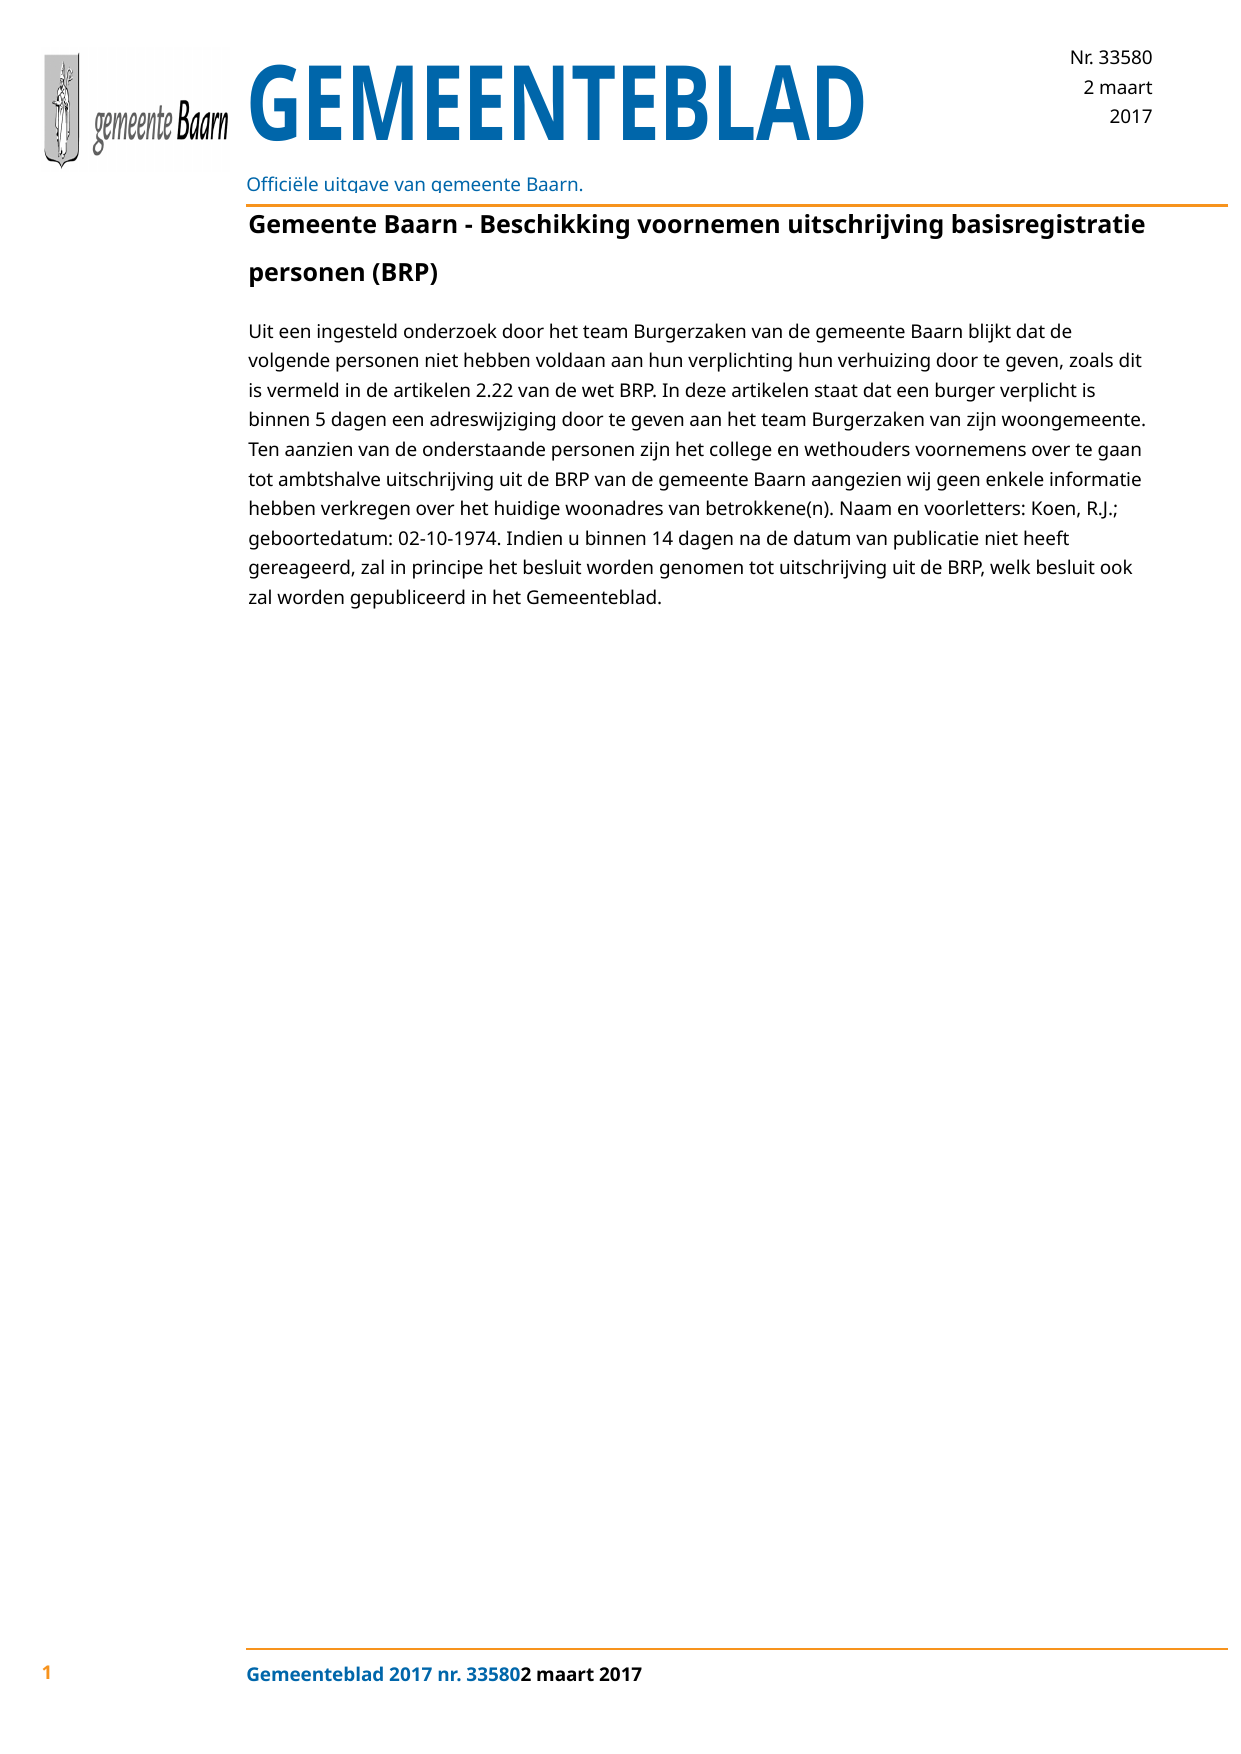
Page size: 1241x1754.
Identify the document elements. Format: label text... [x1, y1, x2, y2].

picture [41, 47, 231, 172]
text Uit een ingesteld onderzoek door het team Burgerzaken van de gemeente Baarn blijkt dat de volgende personen niet hebben voldaan aan hun verplichting hun verhuizing door te geven, zoals dit is vermeld in de artikelen 2.22 van de wet BRP. In deze artikelen staat dat een burger verplicht is binnen 5 dagen een adreswijziging door te geven aan het team Burgerzaken van zijn woongemeente. Ten aanzien van de onderstaande personen zijn het college en wethouders voornemens over te gaan tot ambtshalve uitschrijving uit de BRP van de gemeente Baarn aangezien wij geen enkele informatie hebben verkregen over het huidige woonadres van betrokkene(n). Naam en voorletters: Koen, R.J.; geboortedatum: 02-10-1974. Indien u binnen 14 dagen na de datum van publicatie niet heeft gereageerd, zal in principe het besluit worden genomen tot uitschrijving uit de BRP, welk besluit ook zal worden gepubliceerd in het Gemeenteblad. [248, 318, 1152, 610]
text Gemeente Baarn - Beschikking voornemen uitschrijving basisregistratie personen (BRP) [248, 207, 1152, 288]
